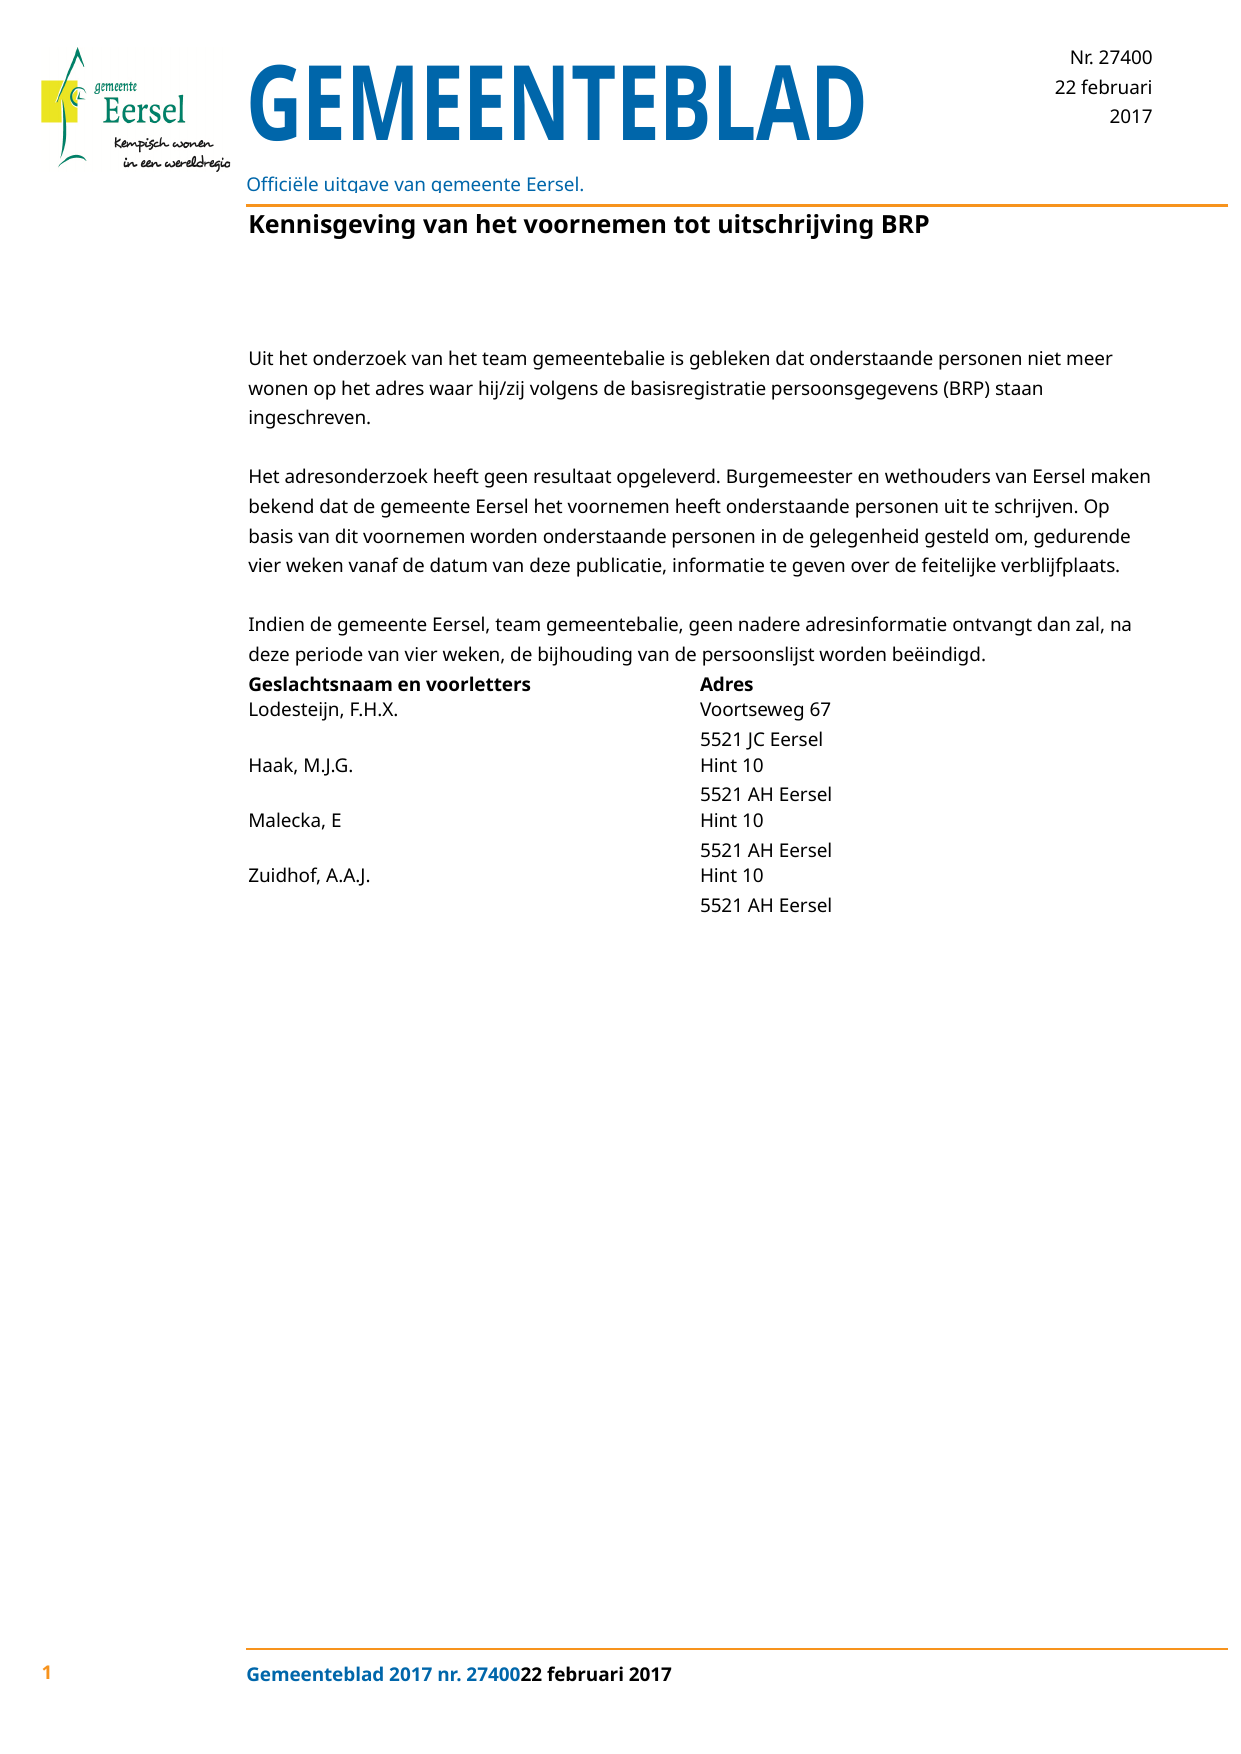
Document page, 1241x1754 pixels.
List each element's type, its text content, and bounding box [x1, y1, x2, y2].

table_cell Haak, M.J.G. [248, 752, 700, 807]
text Uit het onderzoek van het team gemeentebalie is gebleken dat onderstaande personen niet meer wonen op het adres waar hij/zij volgens de basisregistratie persoonsgegevens (BRP) staan ingeschreven. [248, 345, 1152, 430]
text Indien de gemeente Eersel, team gemeentebalie, geen nadere adresinformatie ontvangt dan zal, na deze periode van vier weken, de bijhouding van de persoonslijst worden beëindigd. [248, 612, 1152, 667]
table_cell Zuidhof, A.A.J. [248, 863, 700, 918]
text Het adresonderzoek heeft geen resultaat opgeleverd. Burgemeester en wethouders van Eersel maken bekend dat de gemeente Eersel het voornemen heeft onderstaande personen uit te schrijven. Op basis van dit voornemen worden onderstaande personen in de gelegenheid gesteld om, gedurende vier weken vanaf de datum van deze publicatie, informatie te geven over de feitelijke verblijfplaats. [248, 464, 1152, 578]
table_cell Hint 10 5521 AH Eersel [700, 752, 1152, 807]
text Kennisgeving van het voornemen tot uitschrijving BRP [248, 207, 1152, 241]
table_cell Hint 10 5521 AH Eersel [700, 863, 1152, 918]
table_cell Lodesteijn, F.H.X. [248, 697, 700, 752]
table_cell Malecka, E [248, 807, 700, 862]
table_cell Hint 10 5521 AH Eersel [700, 807, 1152, 862]
table_header Adres [700, 671, 1152, 697]
table_header Geslachtsnaam en voorletters [248, 671, 700, 697]
table_cell Voortseweg 67 5521 JC Eersel [700, 697, 1152, 752]
picture [41, 47, 231, 172]
